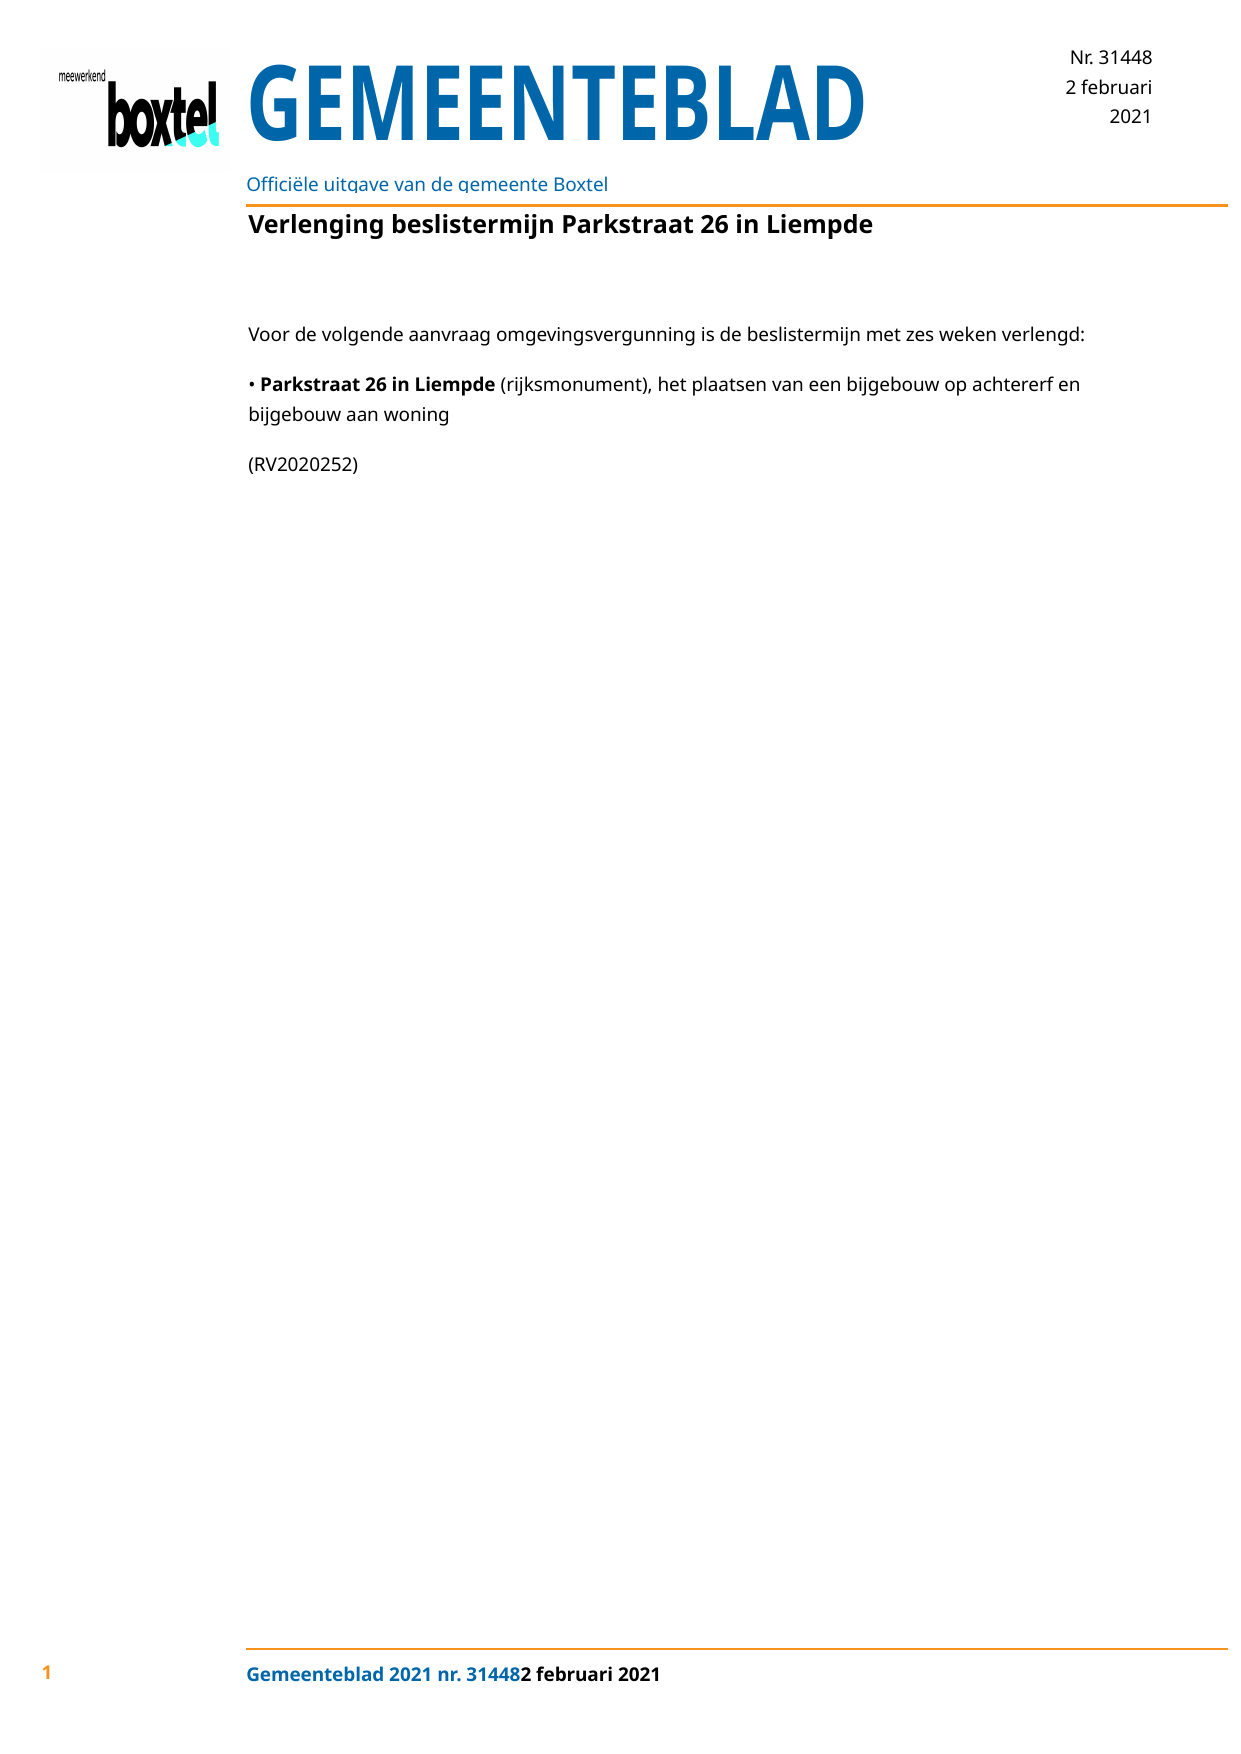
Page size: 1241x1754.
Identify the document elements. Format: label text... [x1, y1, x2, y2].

text Verlenging beslistermijn Parkstraat 26 in Liempde [248, 207, 1152, 241]
text • Parkstraat 26 in Liempde (rijksmonument), het plaatsen van een bijgebouw op achtererf en bijgebouw aan woning [248, 371, 1152, 426]
text Voor de volgende aanvraag omgevingsvergunning is de beslistermijn met zes weken verlengd: [248, 321, 1152, 346]
picture [41, 47, 231, 172]
text (RV2020252) [248, 451, 1152, 477]
